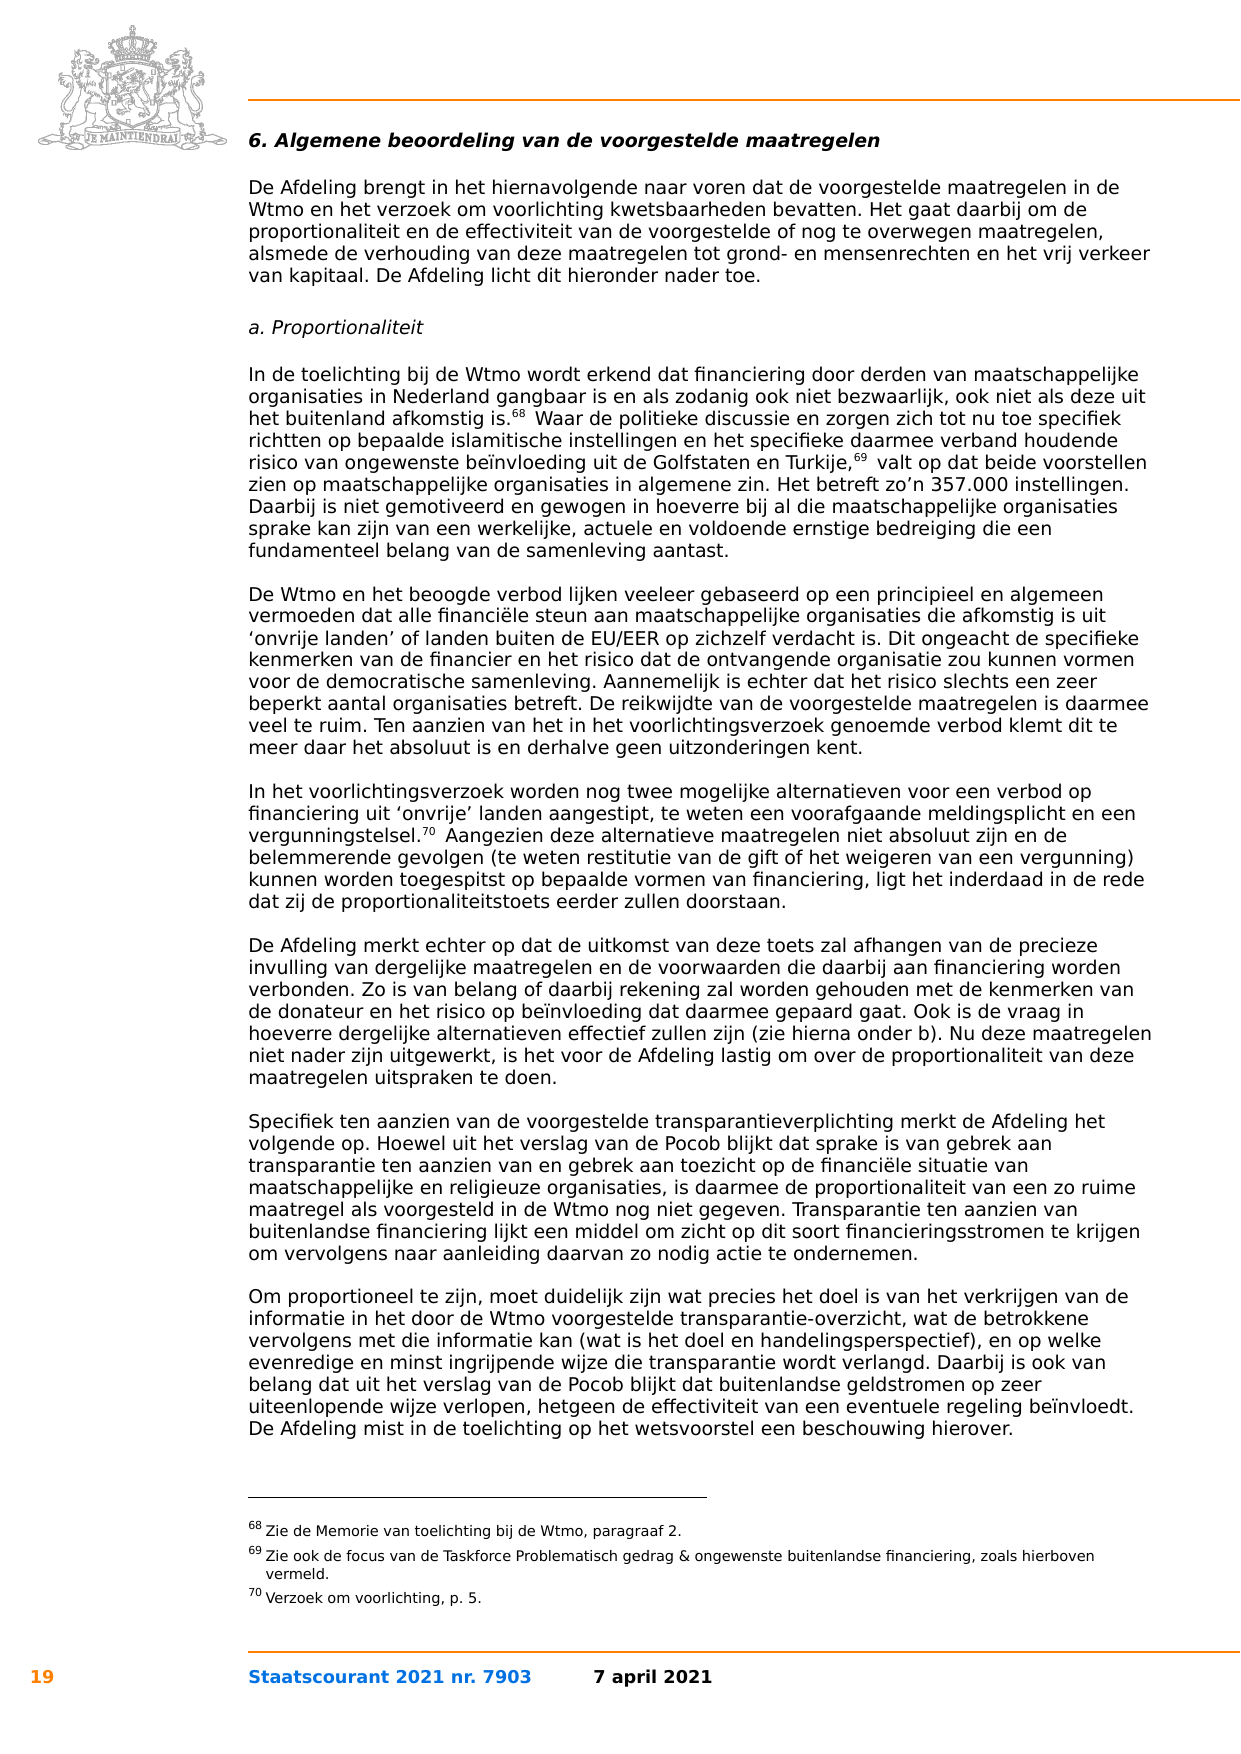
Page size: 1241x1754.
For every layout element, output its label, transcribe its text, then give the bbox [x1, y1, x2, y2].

text Zie de Memorie van toelichting bij de Wtmo, paragraaf 2. [248, 1519, 1163, 1541]
text Om proportioneel te zijn, moet duidelijk zijn wat precies het doel is van het verkrijgen van de informatie in het door de Wtmo voorgestelde transparantie-overzicht, wat de betrokkene vervolgens met die informatie kan (wat is het doel en handelingsperspectief), en op welke evenredige en minst ingrijpende wijze die transparantie wordt verlangd. Daarbij is ook van belang dat uit het verslag van de Pocob blijkt dat buitenlandse geldstromen op zeer uiteenlopende wijze verlopen, hetgeen de effectiviteit van een eventuele regeling beïnvloedt. De Afdeling mist in de toelichting op het wetsvoorstel een beschouwing hierover. [248, 1286, 1163, 1440]
text In de toelichting bij de Wtmo wordt erkend dat financiering door derden van maatschappelijke organisaties in Nederland gangbaar is en als zodanig ook niet bezwaarlijk, ook niet als deze uit het buitenland afkomstig is. Waar de politieke discussie en zorgen zich tot nu toe specifiek richtten op bepaalde islamitische instellingen en het specifieke daarmee verband houdende risico van ongewenste beïnvloeding uit de Golfstaten en Turkije, valt op dat beide voorstellen zien op maatschappelijke organisaties in algemene zin. Het betreft zo’n 357.000 instellingen. Daarbij is niet gemotiveerd en gewogen in hoeverre bij al die maatschappelijke organisaties sprake kan zijn van een werkelijke, actuele en voldoende ernstige bedreiging die een fundamenteel belang van de samenleving aantast. [248, 364, 1163, 562]
subtitle a. Proportionaliteit [248, 317, 1163, 339]
picture [38, 25, 227, 150]
text De Wtmo en het beoogde verbod lijken veeleer gebaseerd op een principieel en algemeen vermoeden dat alle financiële steun aan maatschappelijke organisaties die afkomstig is uit ‘onvrije landen’ of landen buiten de EU/EER op zichzelf verdacht is. Dit ongeacht de specifieke kenmerken van de financier en het risico dat de ontvangende organisatie zou kunnen vormen voor de democratische samenleving. Aannemelijk is echter dat het risico slechts een zeer beperkt aantal organisaties betreft. De reikwijdte van de voorgestelde maatregelen is daarmee veel te ruim. Ten aanzien van het in het voorlichtingsverzoek genoemde verbod klemt dit te meer daar het absoluut is en derhalve geen uitzonderingen kent. [248, 583, 1163, 759]
text In het voorlichtingsverzoek worden nog twee mogelijke alternatieven voor een verbod op financiering uit ‘onvrije’ landen aangestipt, te weten een voorafgaande meldingsplicht en een vergunningstelsel. Aangezien deze alternatieve maatregelen niet absoluut zijn en de belemmerende gevolgen (te weten restitutie van de gift of het weigeren van een vergunning) kunnen worden toegespitst op bepaalde vormen van financiering, ligt het inderdaad in de rede dat zij de proportionaliteitstoets eerder zullen doorstaan. [248, 781, 1163, 913]
text De Afdeling brengt in het hiernavolgende naar voren dat de voorgestelde maatregelen in de Wtmo en het verzoek om voorlichting kwetsbaarheden bevatten. Het gaat daarbij om de proportionaliteit en de effectiviteit van de voorgestelde of nog te overwegen maatregelen, alsmede de verhouding van deze maatregelen tot grond- en mensenrechten en het vrij verkeer van kapitaal. De Afdeling licht dit hieronder nader toe. [248, 177, 1163, 287]
text Specifiek ten aanzien van de voorgestelde transparantieverplichting merkt de Afdeling het volgende op. Hoewel uit het verslag van de Pocob blijkt dat sprake is van gebrek aan transparantie ten aanzien van en gebrek aan toezicht op de financiële situatie van maatschappelijke en religieuze organisaties, is daarmee de proportionaliteit van een zo ruime maatregel als voorgesteld in de Wtmo nog niet gegeven. Transparantie ten aanzien van buitenlandse financiering lijkt een middel om zicht op dit soort financieringsstromen te krijgen om vervolgens naar aanleiding daarvan zo nodig actie te ondernemen. [248, 1111, 1163, 1264]
subtitle 6. Algemene beoordeling van de voorgestelde maatregelen [248, 130, 1163, 152]
text Zie ook de focus van de Taskforce Problematisch gedrag & ongewenste buitenlandse financiering, zoals hierboven vermeld. [248, 1544, 1163, 1583]
text Verzoek om voorlichting, p. 5. [248, 1586, 1163, 1608]
text De Afdeling merkt echter op dat de uitkomst van deze toets zal afhangen van de precieze invulling van dergelijke maatregelen en de voorwaarden die daarbij aan financiering worden verbonden. Zo is van belang of daarbij rekening zal worden gehouden met de kenmerken van de donateur en het risico op beïnvloeding dat daarmee gepaard gaat. Ook is de vraag in hoeverre dergelijke alternatieven effectief zullen zijn (zie hierna onder b). Nu deze maatregelen niet nader zijn uitgewerkt, is het voor de Afdeling lastig om over de proportionaliteit van deze maatregelen uitspraken te doen. [248, 935, 1163, 1089]
